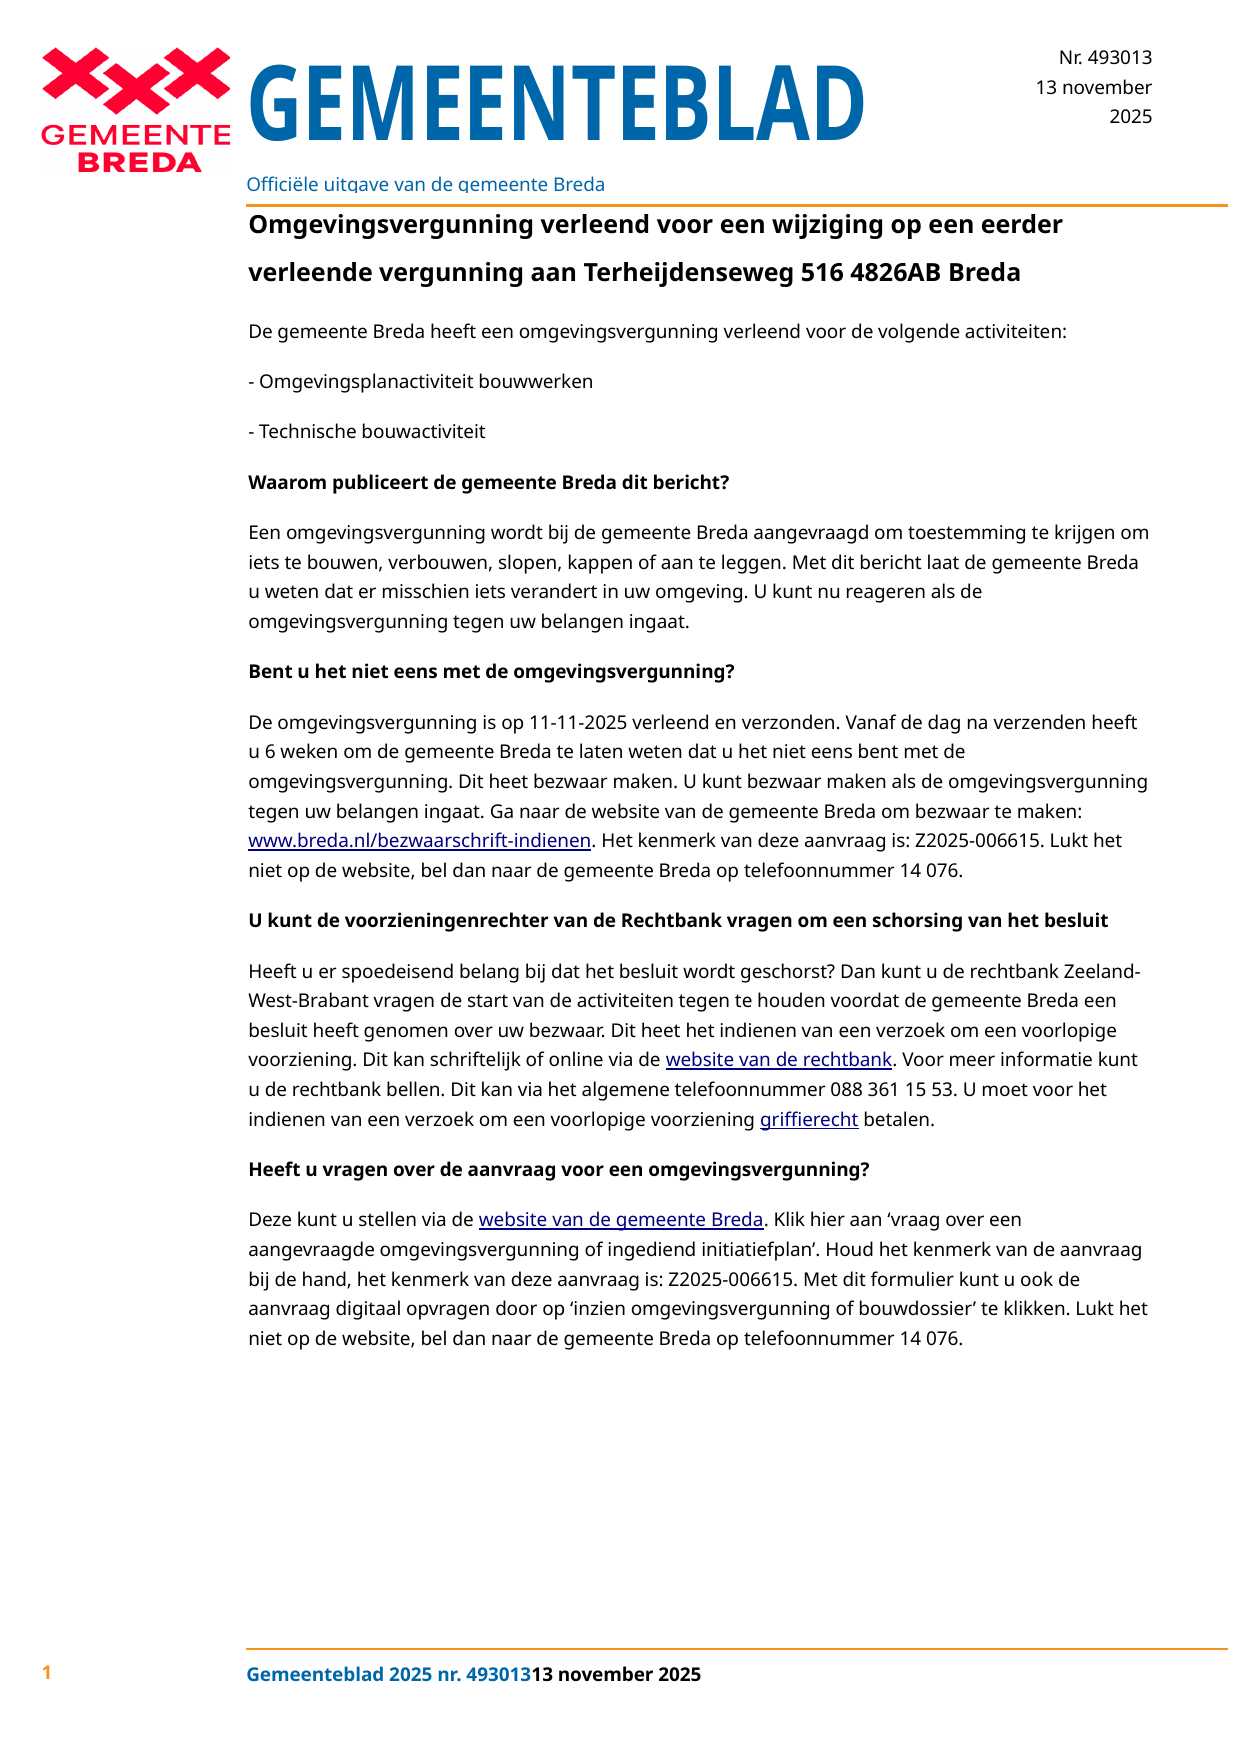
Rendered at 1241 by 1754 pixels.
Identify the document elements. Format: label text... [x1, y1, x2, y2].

picture [41, 47, 231, 172]
text - Omgevingsplanactiviteit bouwwerken [248, 368, 1152, 394]
text Waarom publiceert de gemeente Breda dit bericht? [248, 469, 1152, 495]
text Bent u het niet eens met de omgevingsvergunning? [248, 659, 1152, 684]
text Een omgevingsvergunning wordt bij de gemeente Breda aangevraagd om toestemming te krijgen om iets te bouwen, verbouwen, slopen, kappen of aan te leggen. Met dit bericht laat de gemeente Breda u weten dat er misschien iets verandert in uw omgeving. U kunt nu reageren als de omgevingsvergunning tegen uw belangen ingaat. [248, 519, 1152, 634]
text Deze kunt u stellen via de website van de gemeente Breda. Klik hier aan ‘vraag over een aangevraagde omgevingsvergunning of ingediend initiatiefplan’. Houd het kenmerk van de aanvraag bij de hand, het kenmerk van deze aanvraag is: Z2025-006615. Met dit formulier kunt u ook de aanvraag digitaal opvragen door op ‘inzien omgevingsvergunning of bouwdossier’ te klikken. Lukt het niet op de website, bel dan naar de gemeente Breda op telefoonnummer 14 076. [248, 1207, 1152, 1351]
text Omgevingsvergunning verleend voor een wijziging op een eerder verleende vergunning aan Terheijdenseweg 516 4826AB Breda [248, 207, 1152, 288]
text - Technische bouwactiviteit [248, 419, 1152, 444]
text U kunt de voorzieningenrechter van de Rechtbank vragen om een schorsing van het besluit [248, 907, 1152, 933]
text De omgevingsvergunning is op 11-11-2025 verleend en verzonden. Vanaf de dag na verzenden heeft u 6 weken om de gemeente Breda te laten weten dat u het niet eens bent met de omgevingsvergunning. Dit heet bezwaar maken. U kunt bezwaar maken als de omgevingsvergunning tegen uw belangen ingaat. Ga naar de website van de gemeente Breda om bezwaar te maken: www.breda.nl/bezwaarschrift-indienen. Het kenmerk van deze aanvraag is: Z2025-006615. Lukt het niet op de website, bel dan naar de gemeente Breda op telefoonnummer 14 076. [248, 709, 1152, 883]
text Heeft u er spoedeisend belang bij dat het besluit wordt geschorst? Dan kunt u de rechtbank Zeeland-West-Brabant vragen de start van de activiteiten tegen te houden voordat de gemeente Breda een besluit heeft genomen over uw bezwaar. Dit heet het indienen van een verzoek om een voorlopige voorziening. Dit kan schriftelijk of online via de website van de rechtbank. Voor meer informatie kunt u de rechtbank bellen. Dit kan via het algemene telefoonnummer 088 361 15 53. U moet voor het indienen van een verzoek om een voorlopige voorziening griffierecht betalen. [248, 958, 1152, 1132]
text Heeft u vragen over de aanvraag voor een omgevingsvergunning? [248, 1156, 1152, 1182]
text De gemeente Breda heeft een omgevingsvergunning verleend voor de volgende activiteiten: [248, 318, 1152, 344]
